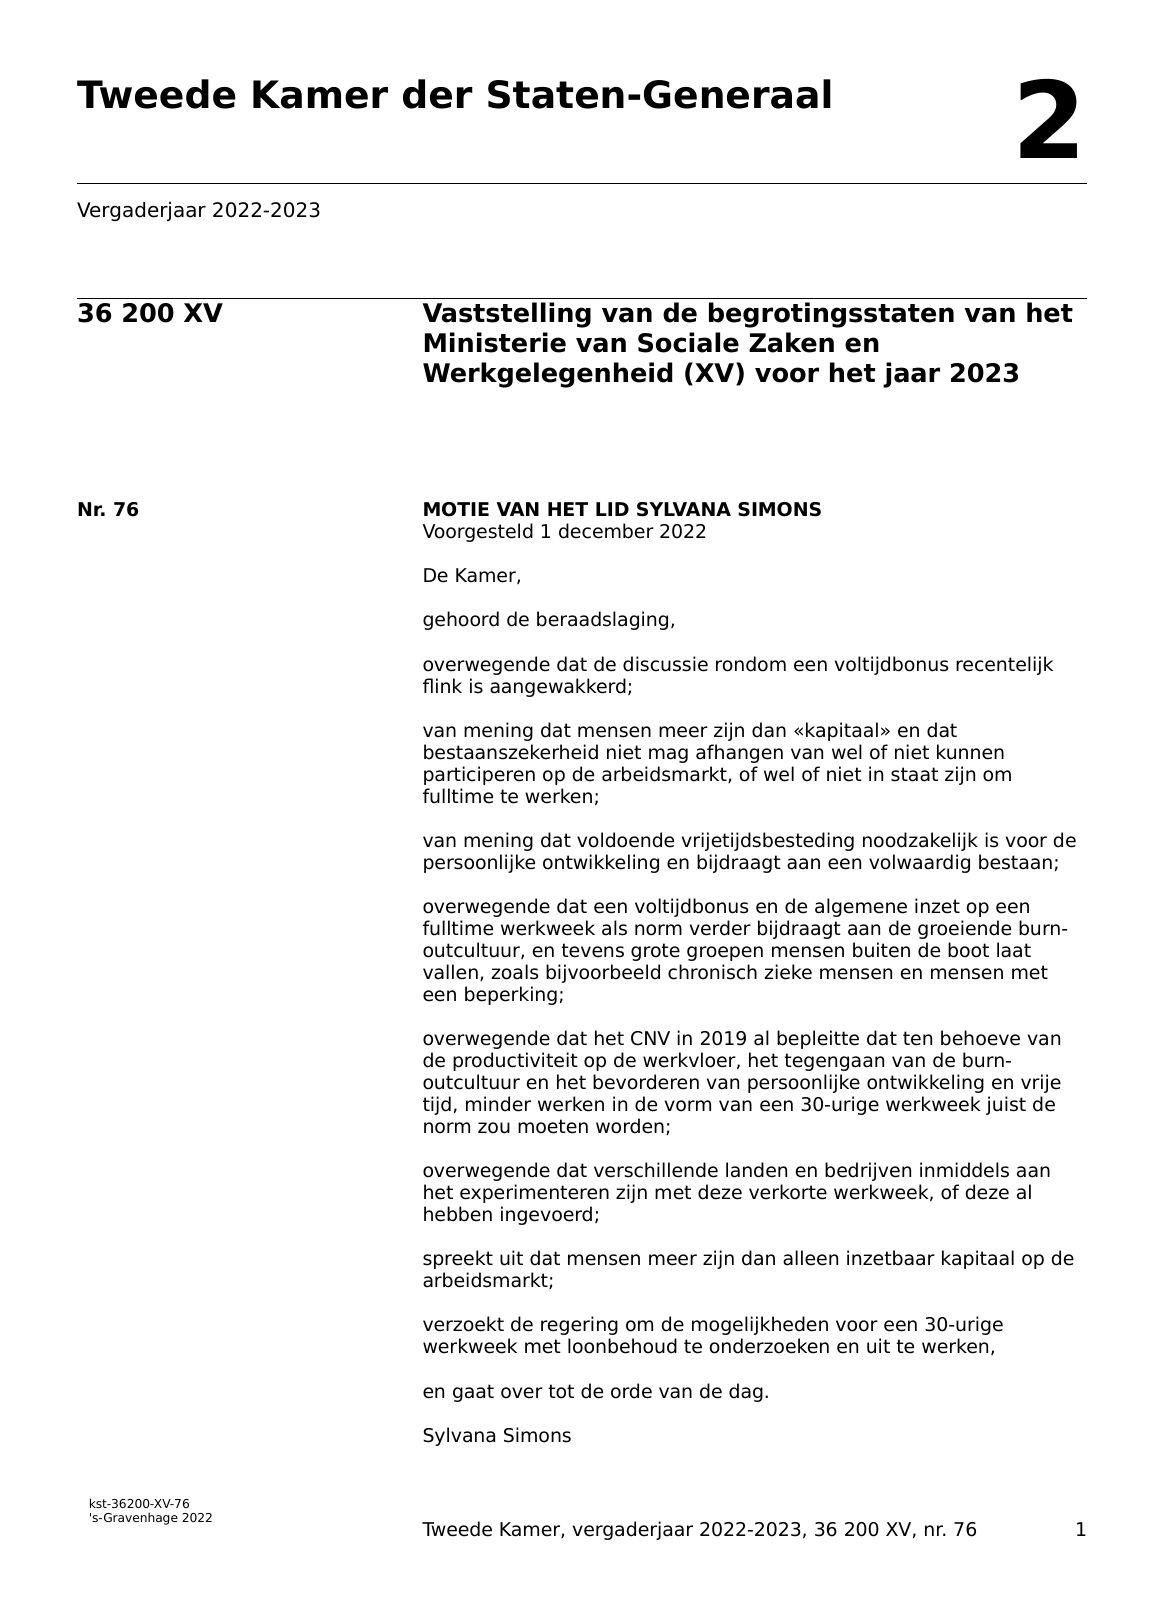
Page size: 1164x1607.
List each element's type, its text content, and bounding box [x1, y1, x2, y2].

text overwegende dat verschillende landen en bedrijven inmiddels aan het experimenteren zijn met deze verkorte werkweek, of deze al hebben ingevoerd; [422, 1160, 1087, 1226]
text Sylvana Simons [422, 1425, 1087, 1447]
text kst-36200-XV-76 [88, 1497, 323, 1511]
table_header 2 [886, 59, 1087, 183]
text gehoord de beraadslaging, [422, 609, 1087, 631]
text van mening dat mensen meer zijn dan «kapitaal» en dat bestaanszekerheid niet mag afhangen van wel of niet kunnen participeren op de arbeidsmarkt, of wel of niet in staat zijn om fulltime te werken; [422, 720, 1087, 808]
text spreekt uit dat mensen meer zijn dan alleen inzetbaar kapitaal op de arbeidsmarkt; [422, 1248, 1087, 1292]
text van mening dat voldoende vrijetijdsbesteding noodzakelijk is voor de persoonlijke ontwikkeling en bijdraagt aan een volwaardig bestaan; [422, 830, 1087, 874]
text overwegende dat de discussie rondom een voltijdbonus recentelijk flink is aangewakkerd; [422, 653, 1087, 697]
subtitle 36 200 XV Vaststelling van de begrotingsstaten van het Ministerie van Sociale Zaken en Werkgelegenheid (XV) voor het jaar 2023 [77, 299, 1087, 388]
table_header Tweede Kamer der Staten-Generaal [77, 59, 886, 183]
text Voorgesteld 1 december 2022 [422, 521, 1087, 543]
text en gaat over tot de orde van de dag. [422, 1381, 1087, 1402]
table_cell Vergaderjaar 2022-2023 [77, 184, 1087, 298]
subtitle Nr. 76 MOTIE VAN HET LID SYLVANA SIMONS [77, 499, 1087, 521]
text De Kamer, [422, 565, 1087, 587]
text 's-Gravenhage 2022 [88, 1511, 323, 1525]
text overwegende dat het CNV in 2019 al bepleitte dat ten behoeve van de productiviteit op de werkvloer, het tegengaan van de burn-outcultuur en het bevorderen van persoonlijke ontwikkeling en vrije tijd, minder werken in de vorm van een 30-urige werkweek juist de norm zou moeten worden; [422, 1028, 1087, 1138]
text verzoekt de regering om de mogelijkheden voor een 30-urige werkweek met loonbehoud te onderzoeken en uit te werken, [422, 1314, 1087, 1358]
text overwegende dat een voltijdbonus en de algemene inzet op een fulltime werkweek als norm verder bijdraagt aan de groeiende burn-outcultuur, en tevens grote groepen mensen buiten de boot laat vallen, zoals bijvoorbeeld chronisch zieke mensen en mensen met een beperking; [422, 896, 1087, 1006]
